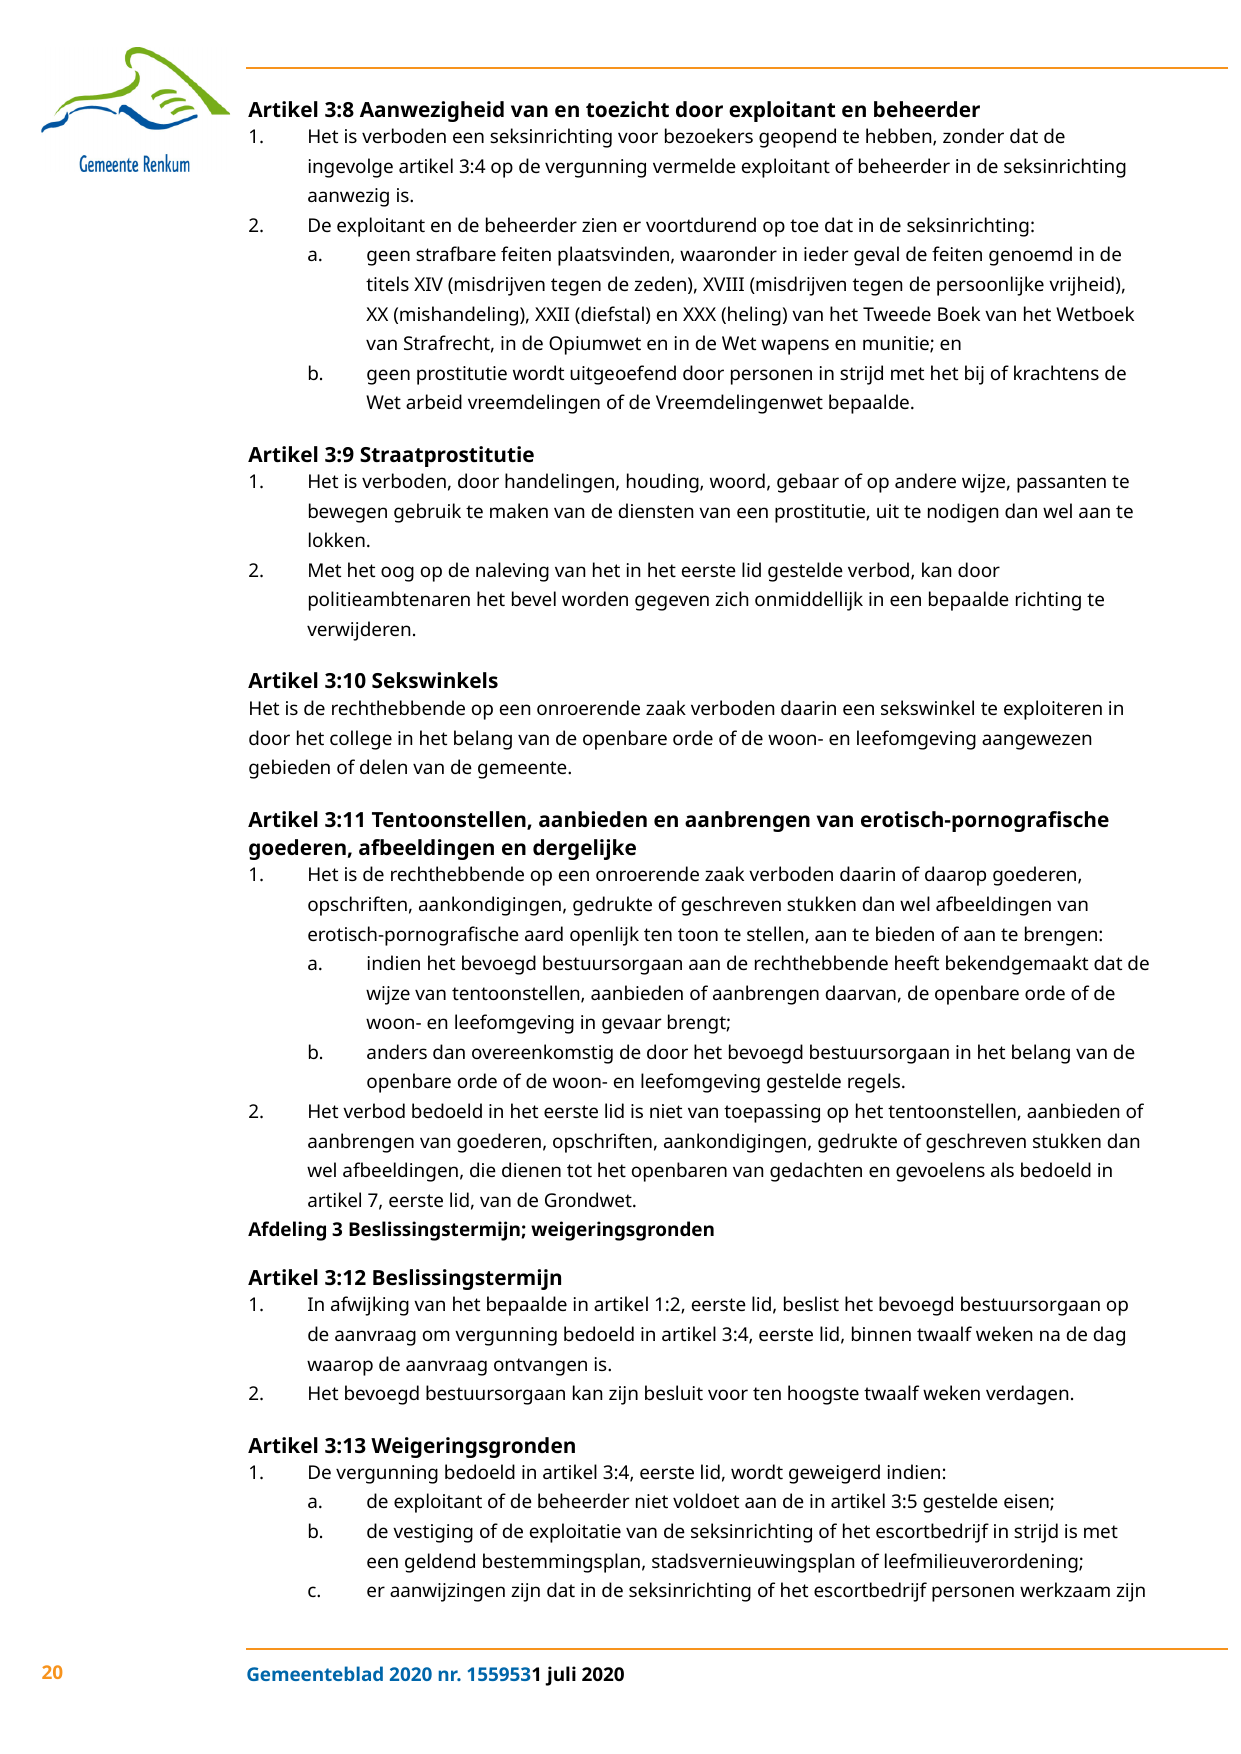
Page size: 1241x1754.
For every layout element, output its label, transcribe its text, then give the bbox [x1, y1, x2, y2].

text Artikel 3:13 Weigeringsgronden [248, 1431, 1152, 1459]
text Artikel 3:10 Sekswinkels [248, 667, 1152, 695]
list anders dan overeenkomstig de door het bevoegd bestuursorgaan in het belang van de openbare orde of de woon- en leefomgeving gestelde regels. [307, 1039, 1152, 1094]
text Het is de rechthebbende op een onroerende zaak verboden daarin een sekswinkel te exploiteren in door het college in het belang van de openbare orde of de woon- en leefomgeving aangewezen gebieden of delen van de gemeente. [248, 695, 1152, 780]
list De exploitant en de beheerder zien er voortdurend op toe dat in de seksinrichting: [248, 212, 1152, 238]
list indien het bevoegd bestuursorgaan aan de rechthebbende heeft bekendgemaakt dat de wijze van tentoonstellen, aanbieden of aanbrengen daarvan, de openbare orde of de woon- en leefomgeving in gevaar brengt; [307, 950, 1152, 1035]
list geen prostitutie wordt uitgeoefend door personen in strijd met het bij of krachtens de Wet arbeid vreemdelingen of de Vreemdelingenwet bepaalde. [307, 360, 1152, 415]
list Het is de rechthebbende op een onroerende zaak verboden daarin of daarop goederen, opschriften, aankondigingen, gedrukte of geschreven stukken dan wel afbeeldingen van erotisch-pornografische aard openlijk ten toon te stellen, aan te bieden of aan te brengen: [248, 862, 1152, 946]
text Afdeling 3 Beslissingstermijn; weigeringsgronden [248, 1217, 1152, 1242]
list Het bevoegd bestuursorgaan kan zijn besluit voor ten hoogste twaalf weken verdagen. [248, 1380, 1152, 1406]
list In afwijking van het bepaalde in artikel 1:2, eerste lid, beslist het bevoegd bestuursorgaan op de aanvraag om vergunning bedoeld in artikel 3:4, eerste lid, binnen twaalf weken na de dag waarop de aanvraag ontvangen is. [248, 1292, 1152, 1376]
list er aanwijzingen zijn dat in de seksinrichting of het escortbedrijf personen werkzaam zijn [307, 1577, 1152, 1603]
list geen strafbare feiten plaatsvinden, waaronder in ieder geval de feiten genoemd in de titels XIV (misdrijven tegen de zeden), XVIII (misdrijven tegen de persoonlijke vrijheid), XX (mishandeling), XXII (diefstal) en XXX (heling) van het Tweede Boek van het Wetboek van Strafrecht, in de Opiumwet en in de Wet wapens en munitie; en [307, 242, 1152, 356]
list Met het oog op de naleving van het in het eerste lid gestelde verbod, kan door politieambtenaren het bevel worden gegeven zich onmiddellijk in een bepaalde richting te verwijderen. [248, 557, 1152, 642]
list de exploitant of de beheerder niet voldoet aan de in artikel 3:5 gestelde eisen; [307, 1489, 1152, 1514]
list De vergunning bedoeld in artikel 3:4, eerste lid, wordt geweigerd indien: [248, 1459, 1152, 1485]
list de vestiging of de exploitatie van de seksinrichting of het escortbedrijf in strijd is met een geldend bestemmingsplan, stadsvernieuwingsplan of leefmilieuverordening; [307, 1518, 1152, 1574]
text Artikel 3:12 Beslissingstermijn [248, 1263, 1152, 1292]
text Artikel 3:11 Tentoonstellen, aanbieden en aanbrengen van erotisch-pornografische goederen, afbeeldingen en dergelijke [248, 805, 1152, 862]
list Het is verboden een seksinrichting voor bezoekers geopend te hebben, zonder dat de ingevolge artikel 3:4 op de vergunning vermelde exploitant of beheerder in de seksinrichting aanwezig is. [248, 123, 1152, 208]
picture [41, 47, 231, 172]
text Artikel 3:8 Aanwezigheid van en toezicht door exploitant en beheerder [248, 95, 1152, 123]
list Het is verboden, door handelingen, houding, woord, gebaar of op andere wijze, passanten te bewegen gebruik te maken van de diensten van een prostitutie, uit te nodigen dan wel aan te lokken. [248, 468, 1152, 553]
text Artikel 3:9 Straatprostitutie [248, 440, 1152, 468]
list Het verbod bedoeld in het eerste lid is niet van toepassing op het tentoonstellen, aanbieden of aanbrengen van goederen, opschriften, aankondigingen, gedrukte of geschreven stukken dan wel afbeeldingen, die dienen tot het openbaren van gedachten en gevoelens als bedoeld in artikel 7, eerste lid, van de Grondwet. [248, 1098, 1152, 1213]
